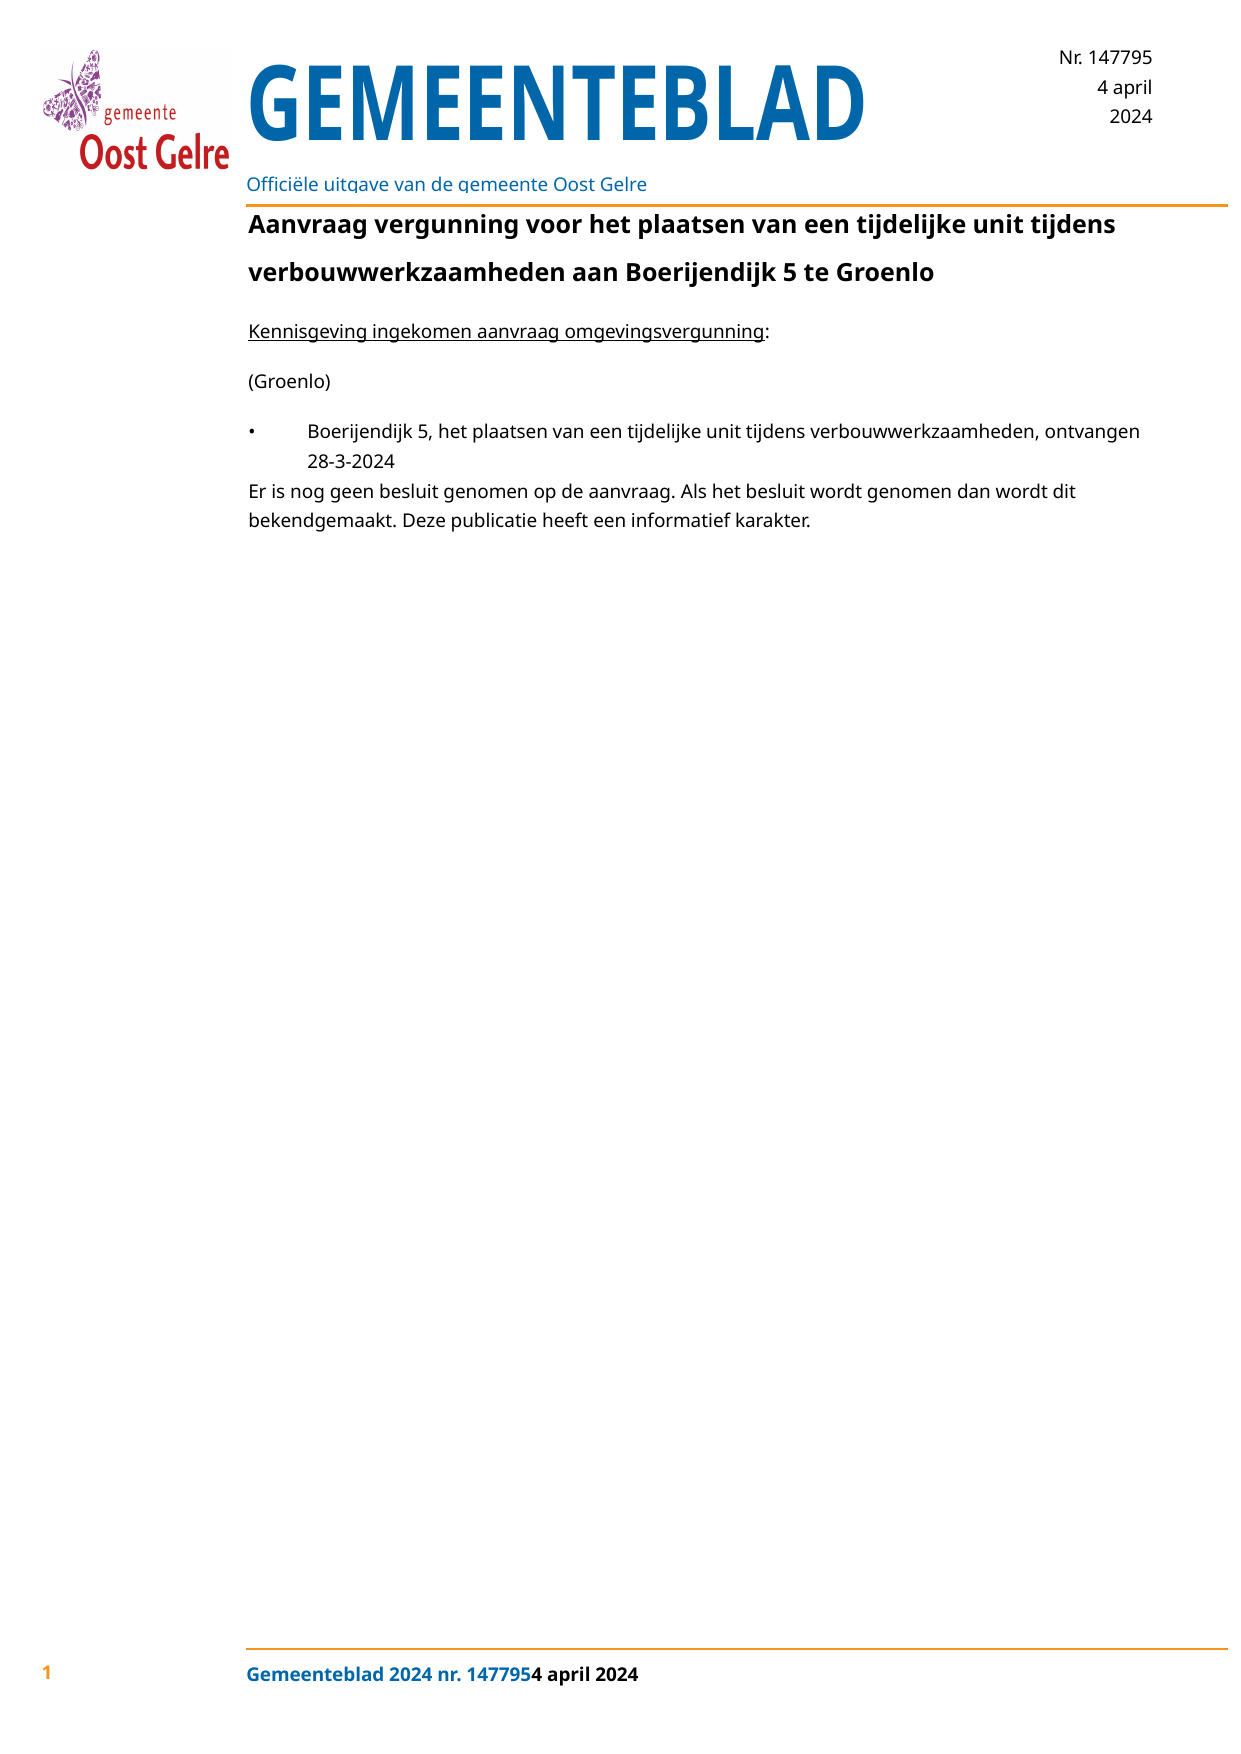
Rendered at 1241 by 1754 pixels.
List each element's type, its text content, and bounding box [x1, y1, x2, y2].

text Kennisgeving ingekomen aanvraag omgevingsvergunning: [248, 318, 1152, 344]
text Er is nog geen besluit genomen op de aanvraag. Als het besluit wordt genomen dan wordt dit bekendgemaakt. Deze publicatie heeft een informatief karakter. [248, 478, 1152, 533]
text Aanvraag vergunning voor het plaatsen van een tijdelijke unit tijdens verbouwwerkzaamheden aan Boerijendijk 5 te Groenlo [248, 207, 1152, 288]
text (Groenlo) [248, 368, 1152, 394]
picture [41, 47, 231, 172]
list Boerijendijk 5, het plaatsen van een tijdelijke unit tijdens verbouwwerkzaamheden, ontvangen 28-3-2024 [248, 419, 1152, 474]
